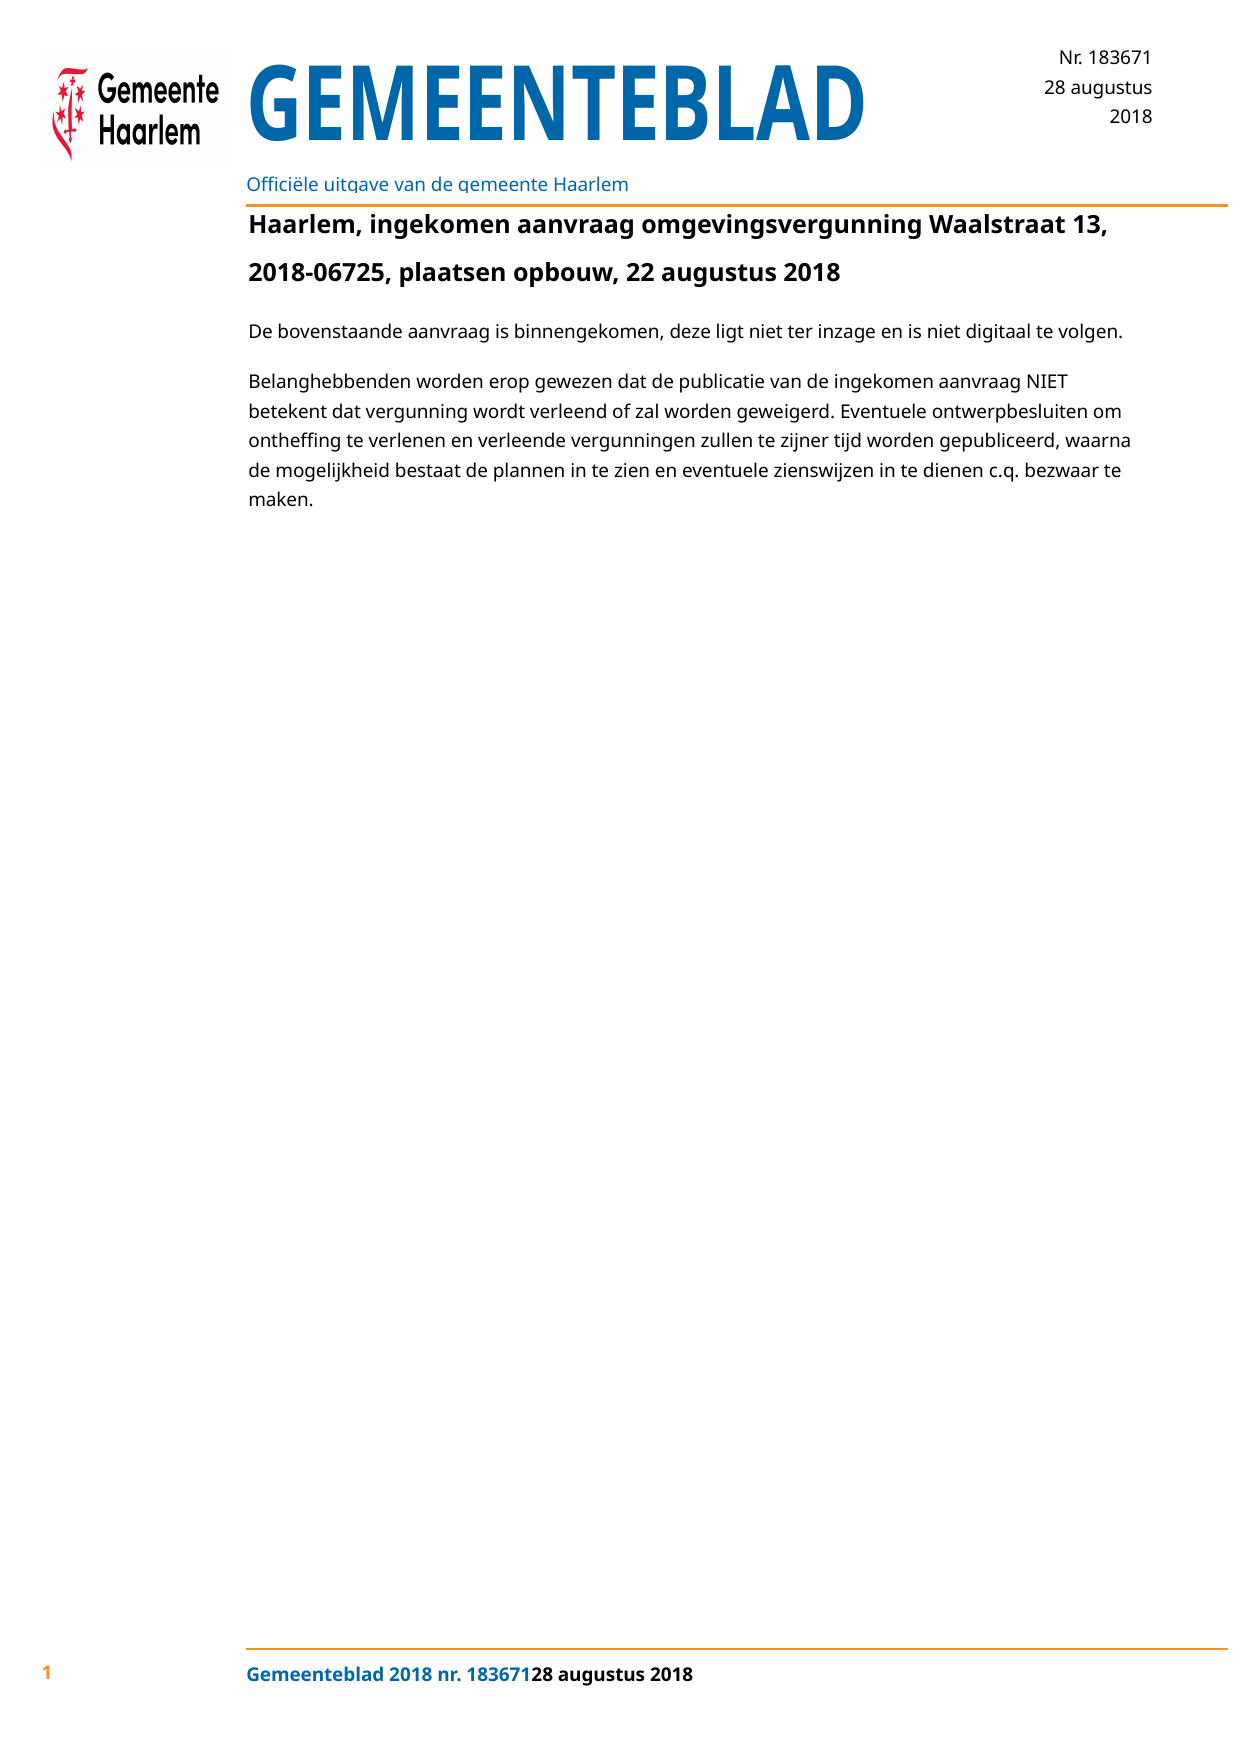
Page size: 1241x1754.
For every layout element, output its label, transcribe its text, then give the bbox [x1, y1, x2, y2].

text Haarlem, ingekomen aanvraag omgevingsvergunning Waalstraat 13, 2018-06725, plaatsen opbouw, 22 augustus 2018 [248, 207, 1152, 288]
text De bovenstaande aanvraag is binnengekomen, deze ligt niet ter inzage en is niet digitaal te volgen. [248, 318, 1152, 344]
text Belanghebbenden worden erop gewezen dat de publicatie van de ingekomen aanvraag NIET betekent dat vergunning wordt verleend of zal worden geweigerd. Eventuele ontwerpbesluiten om ontheffing te verlenen en verleende vergunningen zullen te zijner tijd worden gepubliceerd, waarna de mogelijkheid bestaat de plannen in te zien en eventuele zienswijzen in te dienen c.q. bezwaar te maken. [248, 368, 1152, 512]
picture [41, 47, 231, 172]
